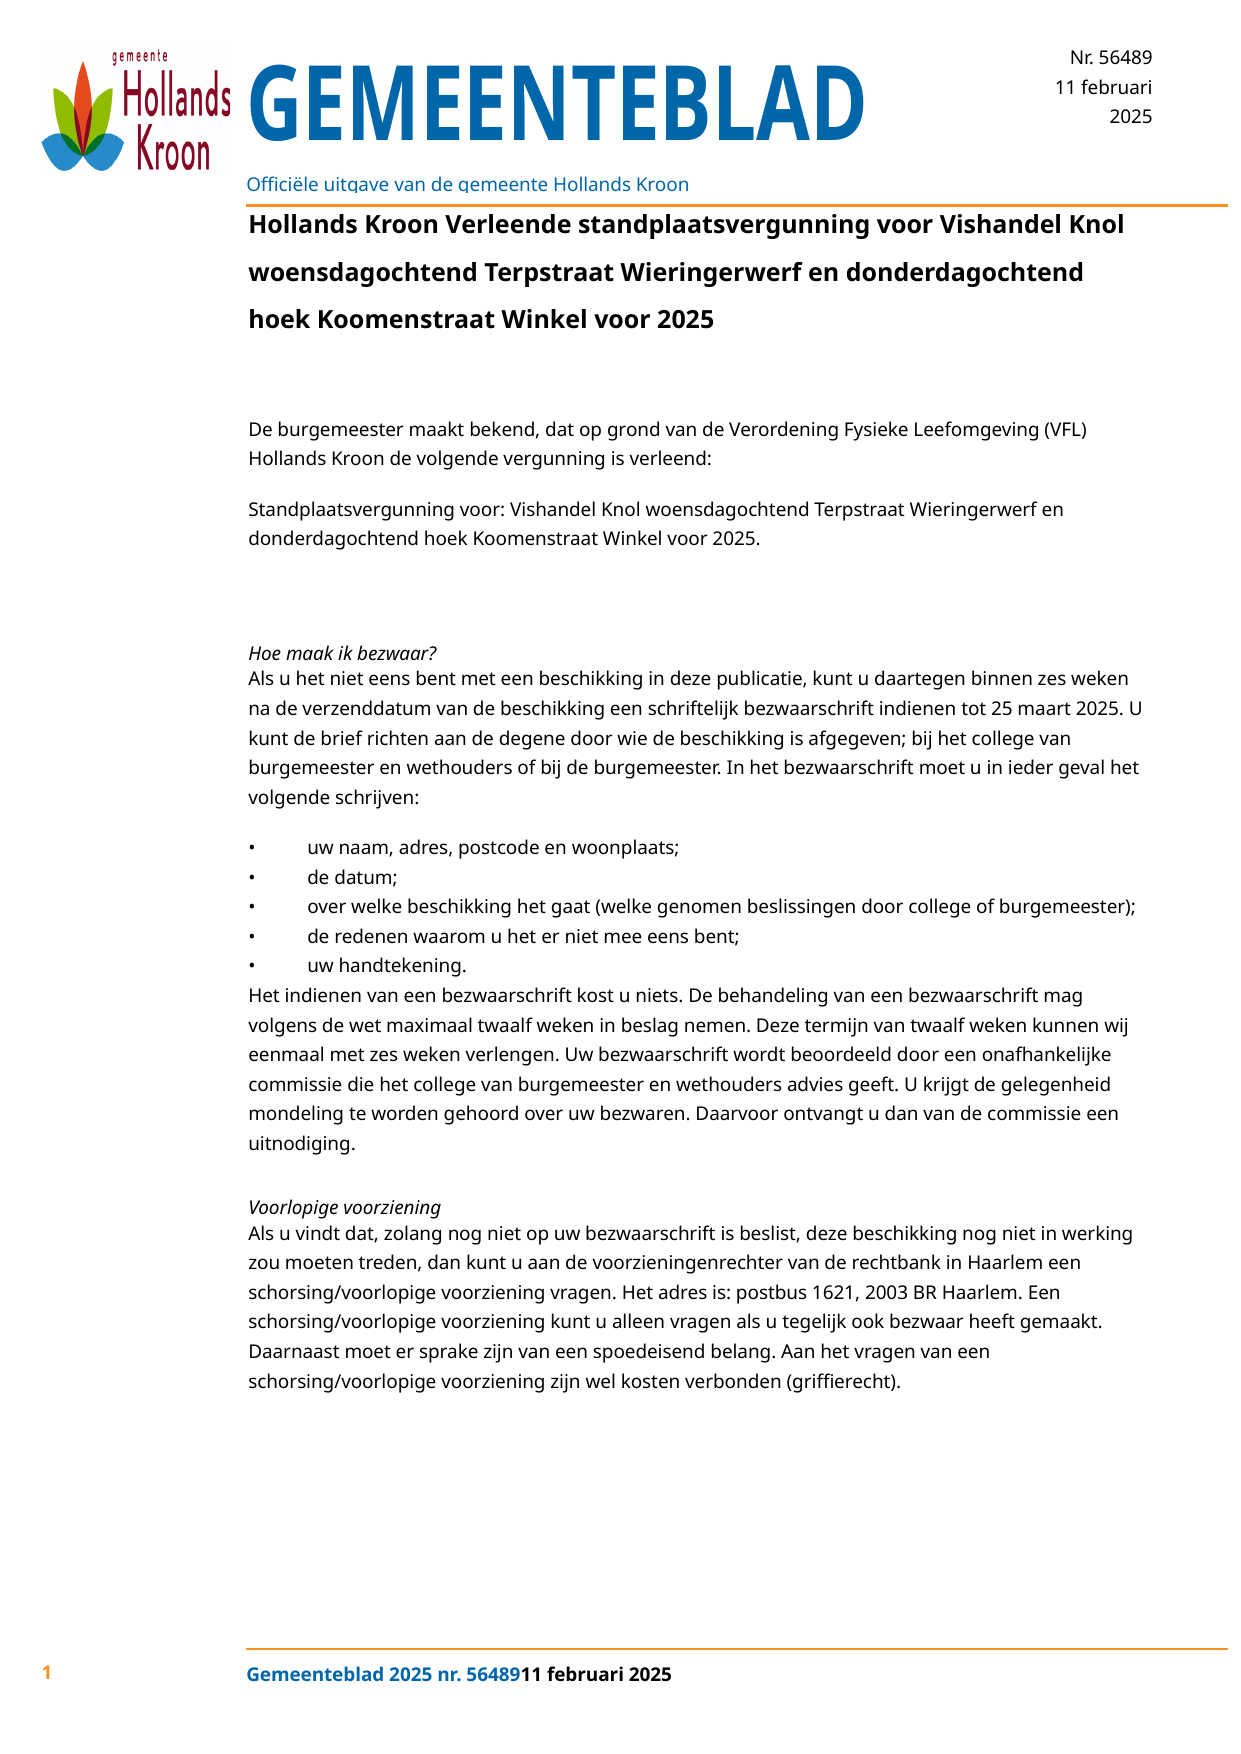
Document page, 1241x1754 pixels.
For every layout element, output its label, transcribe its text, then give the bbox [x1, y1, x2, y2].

list de datum; [248, 864, 1152, 890]
list uw naam, adres, postcode en woonplaats; [248, 834, 1152, 860]
text Het indienen van een bezwaarschrift kost u niets. De behandeling van een bezwaarschrift mag volgens de wet maximaal twaalf weken in beslag nemen. Deze termijn van twaalf weken kunnen wij eenmaal met zes weken verlengen. Uw bezwaarschrift wordt beoordeeld door een onafhankelijke commissie die het college van burgemeester en wethouders advies geeft. U krijgt de gelegenheid mondeling te worden gehoord over uw bezwaren. Daarvoor ontvangt u dan van de commissie een uitnodiging. [248, 982, 1152, 1156]
text Hoe maak ik bezwaar? [248, 640, 1152, 666]
list uw handtekening. [248, 953, 1152, 978]
list over welke beschikking het gaat (welke genomen beslissingen door college of burgemeester); [248, 893, 1152, 919]
text Standplaatsvergunning voor: Vishandel Knol woensdagochtend Terpstraat Wieringerwerf en donderdagochtend hoek Koomenstraat Winkel voor 2025. [248, 496, 1152, 551]
text Voorlopige voorziening [248, 1194, 1152, 1220]
text Als u vindt dat, zolang nog niet op uw bezwaarschrift is beslist, deze beschikking nog niet in werking zou moeten treden, dan kunt u aan de voorzieningenrechter van de rechtbank in Haarlem een schorsing/voorlopige voorziening vragen. Het adres is: postbus 1621, 2003 BR Haarlem. Een schorsing/voorlopige voorziening kunt u alleen vragen als u tegelijk ook bezwaar heeft gemaakt. Daarnaast moet er sprake zijn van een spoedeisend belang. Aan het vragen van een schorsing/voorlopige voorziening zijn wel kosten verbonden (griffierecht). [248, 1220, 1152, 1393]
picture [41, 47, 231, 172]
list de redenen waarom u het er niet mee eens bent; [248, 923, 1152, 949]
text De burgemeester maakt bekend, dat op grond van de Verordening Fysieke Leefomgeving (VFL) Hollands Kroon de volgende vergunning is verleend: [248, 416, 1152, 471]
text Hollands Kroon Verleende standplaatsvergunning voor Vishandel Knol woensdagochtend Terpstraat Wieringerwerf en donderdagochtend hoek Koomenstraat Winkel voor 2025 [248, 207, 1152, 336]
text Als u het niet eens bent met een beschikking in deze publicatie, kunt u daartegen binnen zes weken na de verzenddatum van de beschikking een schriftelijk bezwaarschrift indienen tot 25 maart 2025. U kunt de brief richten aan de degene door wie de beschikking is afgegeven; bij het college van burgemeester en wethouders of bij de burgemeester. In het bezwaarschrift moet u in ieder geval het volgende schrijven: [248, 666, 1152, 810]
